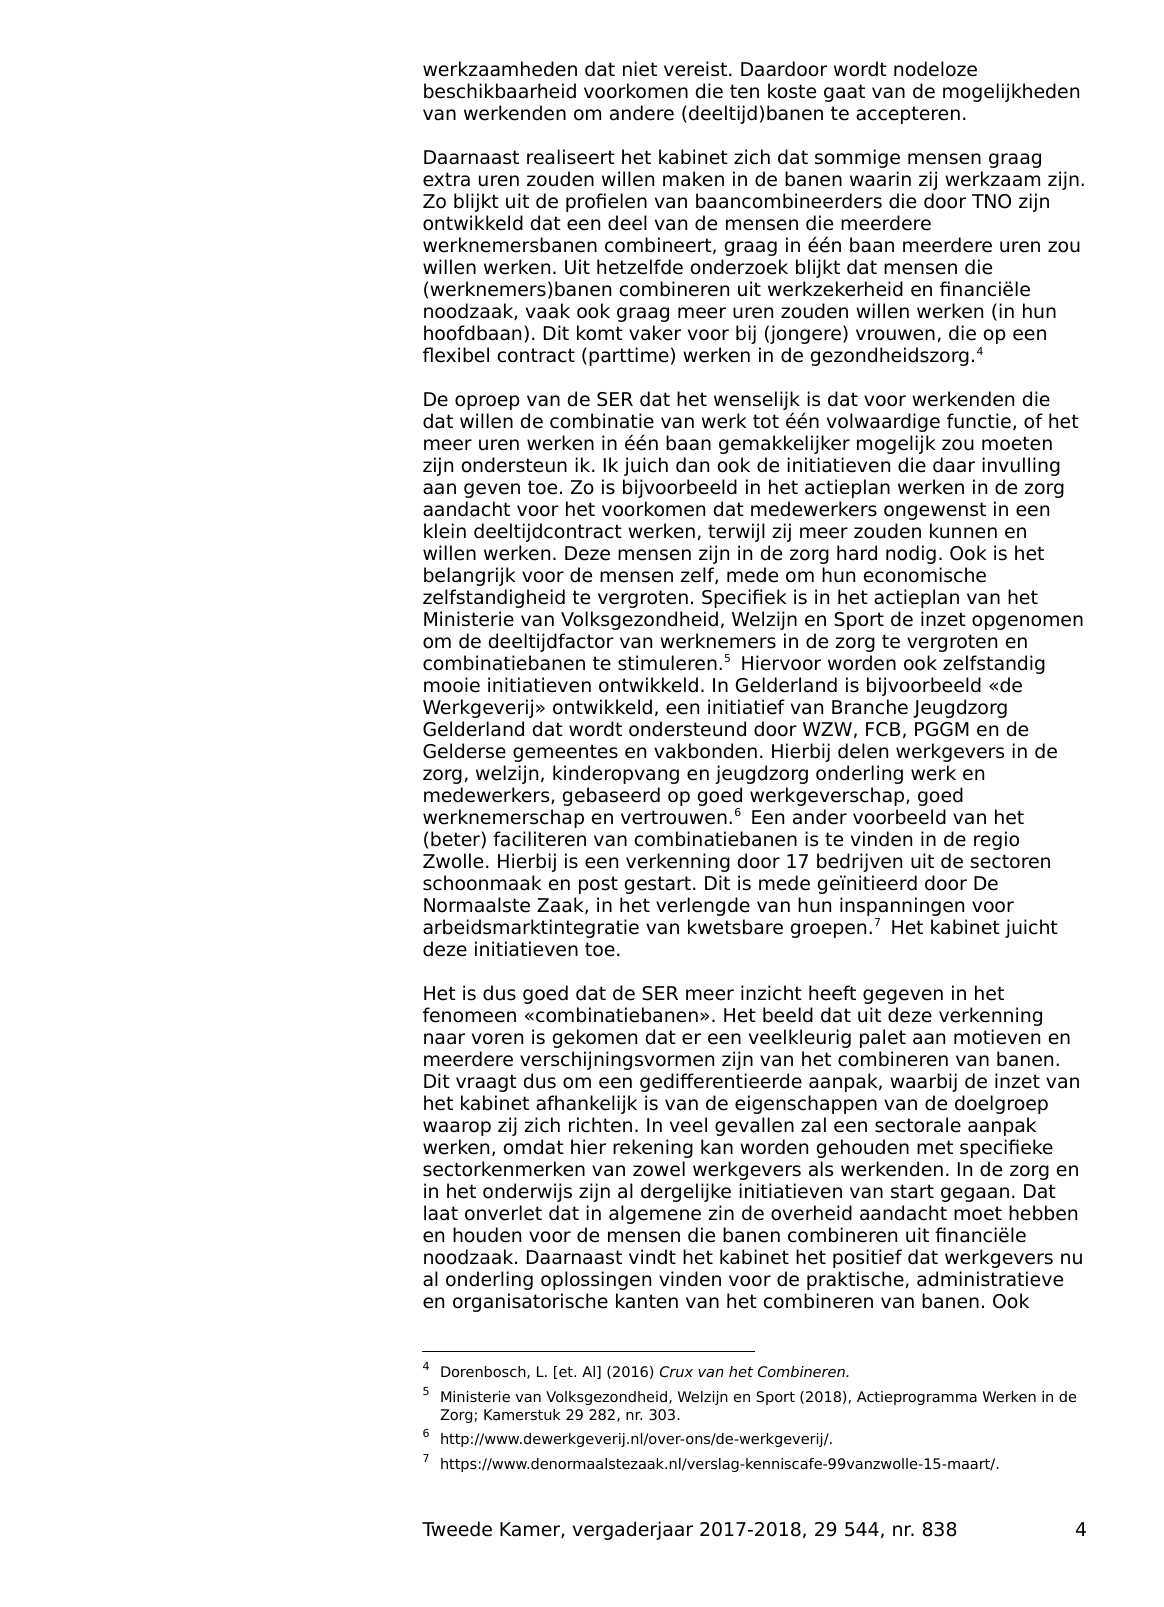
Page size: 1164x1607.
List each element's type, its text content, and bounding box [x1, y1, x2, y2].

text Ministerie van Volksgezondheid, Welzijn en Sport (2018), Actieprogramma Werken in de Zorg; Kamerstuk 29 282, nr. 303. [422, 1385, 1087, 1424]
text https://www.denormaalstezaak.nl/verslag-kenniscafe-99vanzwolle-15-maart/. [422, 1452, 1087, 1474]
text De oproep van de SER dat het wenselijk is dat voor werkenden die dat willen de combinatie van werk tot één volwaardige functie, of het meer uren werken in één baan gemakkelijker mogelijk zou moeten zijn ondersteun ik. Ik juich dan ook de initiatieven die daar invulling aan geven toe. Zo is bijvoorbeeld in het actieplan werken in de zorg aandacht voor het voorkomen dat medewerkers ongewenst in een klein deeltijdcontract werken, terwijl zij meer zouden kunnen en willen werken. Deze mensen zijn in de zorg hard nodig. Ook is het belangrijk voor de mensen zelf, mede om hun economische zelfstandigheid te vergroten. Specifiek is in het actieplan van het Ministerie van Volksgezondheid, Welzijn en Sport de inzet opgenomen om de deeltijdfactor van werknemers in de zorg te vergroten en combinatiebanen te stimuleren. Hiervoor worden ook zelfstandig mooie initiatieven ontwikkeld. In Gelderland is bijvoorbeeld «de Werkgeverij» ontwikkeld, een initiatief van Branche Jeugdzorg Gelderland dat wordt ondersteund door WZW, FCB, PGGM en de Gelderse gemeentes en vakbonden. Hierbij delen werkgevers in de zorg, welzijn, kinderopvang en jeugdzorg onderling werk en medewerkers, gebaseerd op goed werkgeverschap, goed werknemerschap en vertrouwen. Een ander voorbeeld van het (beter) faciliteren van combinatiebanen is te vinden in de regio Zwolle. Hierbij is een verkenning door 17 bedrijven uit de sectoren schoonmaak en post gestart. Dit is mede geïnitieerd door De Normaalste Zaak, in het verlengde van hun inspanningen voor arbeidsmarktintegratie van kwetsbare groepen. Het kabinet juicht deze initiatieven toe. [422, 389, 1087, 961]
text http://www.dewerkgeverij.nl/over-ons/de-werkgeverij/. [422, 1427, 1087, 1449]
text werkzaamheden dat niet vereist. Daardoor wordt nodeloze beschikbaarheid voorkomen die ten koste gaat van de mogelijkheden van werkenden om andere (deeltijd)banen te accepteren. [422, 59, 1087, 125]
text Het is dus goed dat de SER meer inzicht heeft gegeven in het fenomeen «combinatiebanen». Het beeld dat uit deze verkenning naar voren is gekomen dat er een veelkleurig palet aan motieven en meerdere verschijningsvormen zijn van het combineren van banen. Dit vraagt dus om een gedifferentieerde aanpak, waarbij de inzet van het kabinet afhankelijk is van de eigenschappen van de doelgroep waarop zij zich richten. In veel gevallen zal een sectorale aanpak werken, omdat hier rekening kan worden gehouden met specifieke sectorkenmerken van zowel werkgevers als werkenden. In de zorg en in het onderwijs zijn al dergelijke initiatieven van start gegaan. Dat laat onverlet dat in algemene zin de overheid aandacht moet hebben en houden voor de mensen die banen combineren uit financiële noodzaak. Daarnaast vindt het kabinet het positief dat werkgevers nu al onderling oplossingen vinden voor de praktische, administratieve en organisatorische kanten van het combineren van banen. Ook [422, 983, 1087, 1312]
text Dorenbosch, L. [et. Al] (2016) Crux van het Combineren. [422, 1360, 1087, 1382]
text Daarnaast realiseert het kabinet zich dat sommige mensen graag extra uren zouden willen maken in de banen waarin zij werkzaam zijn. Zo blijkt uit de profielen van baancombineerders die door TNO zijn ontwikkeld dat een deel van de mensen die meerdere werknemersbanen combineert, graag in één baan meerdere uren zou willen werken. Uit hetzelfde onderzoek blijkt dat mensen die (werknemers)banen combineren uit werkzekerheid en financiële noodzaak, vaak ook graag meer uren zouden willen werken (in hun hoofdbaan). Dit komt vaker voor bij (jongere) vrouwen, die op een flexibel contract (parttime) werken in de gezondheidszorg. [422, 147, 1087, 367]
